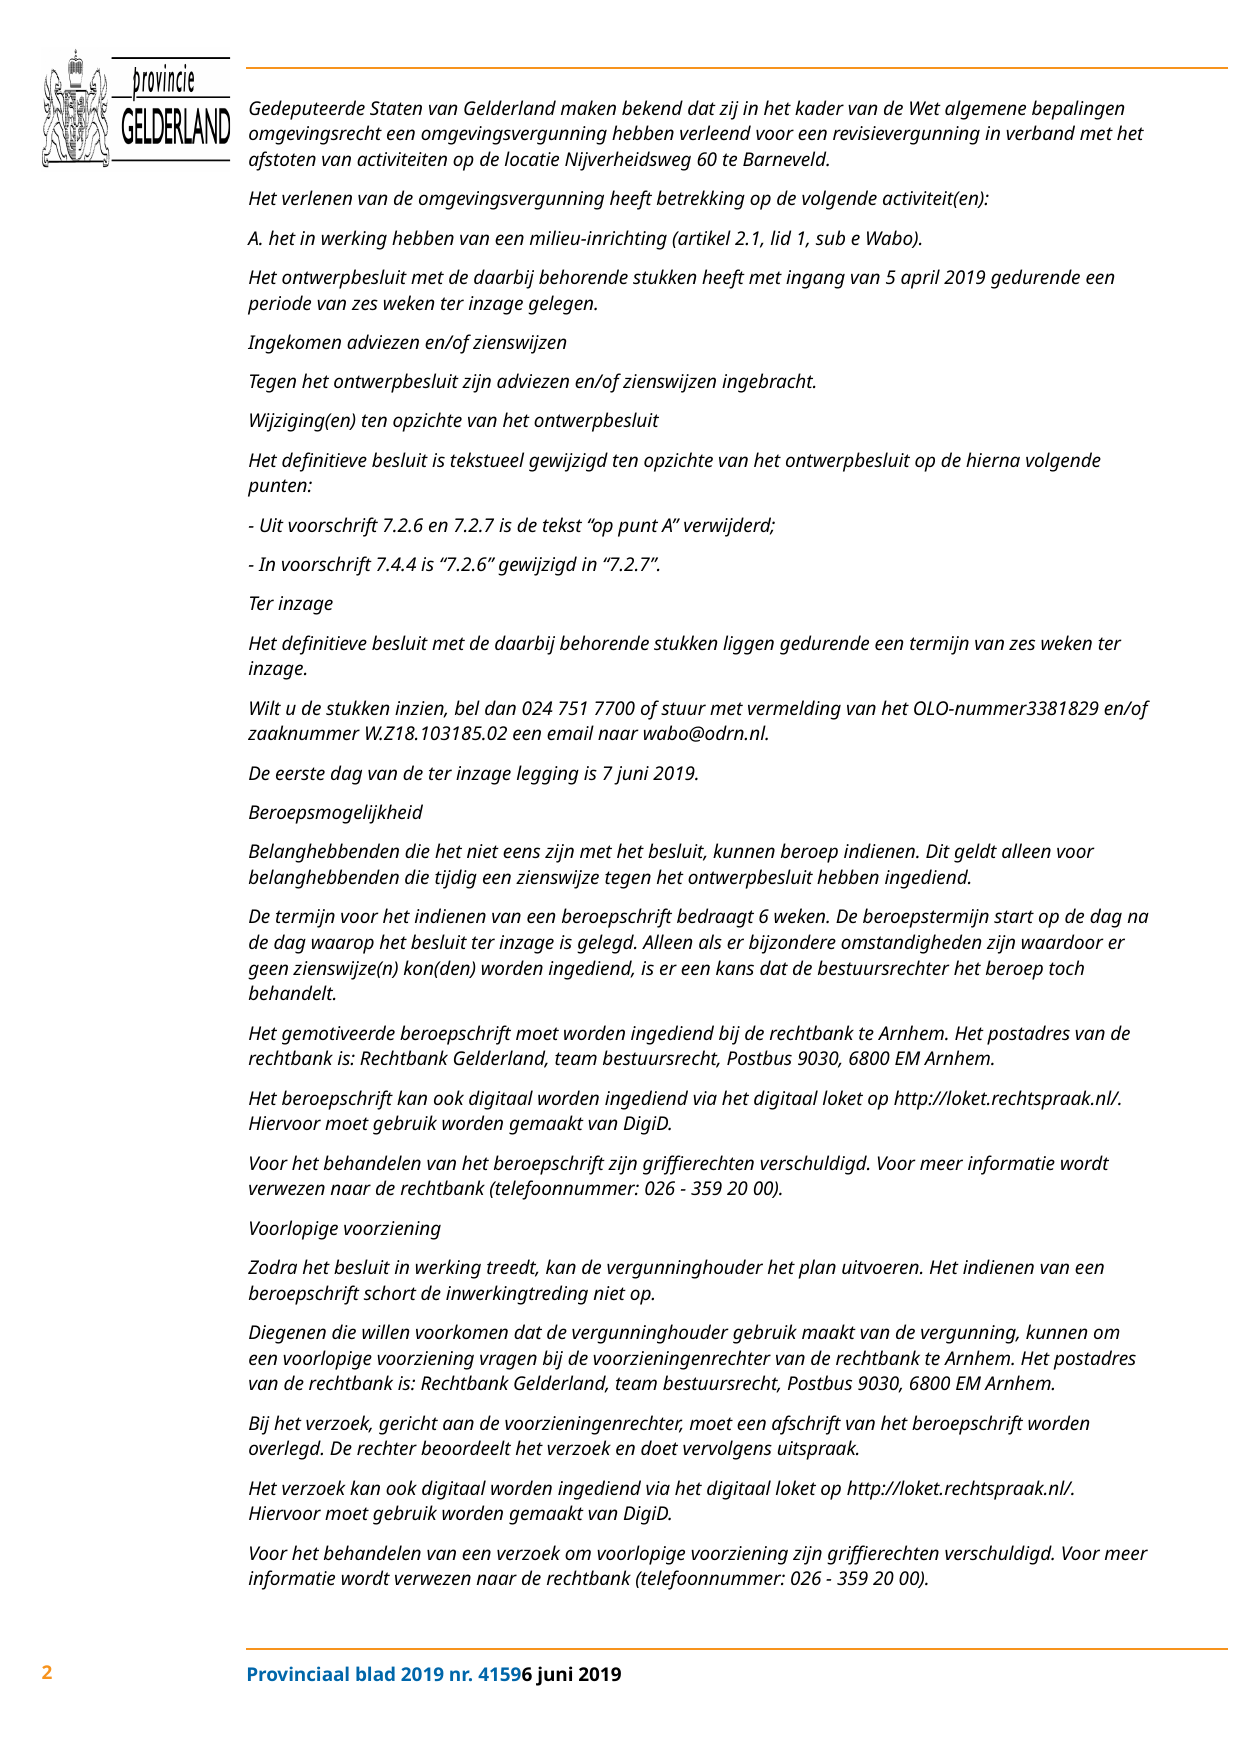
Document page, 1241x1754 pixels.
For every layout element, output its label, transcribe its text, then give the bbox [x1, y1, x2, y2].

text Het beroepschrift kan ook digitaal worden ingediend via het digitaal loket op http://loket.rechtspraak.nl/. Hiervoor moet gebruik worden gemaakt van DigiD. [248, 1085, 1152, 1136]
text De termijn voor het indienen van een beroepschrift bedraagt 6 weken. De beroepstermijn start op de dag na de dag waarop het besluit ter inzage is gelegd. Alleen als er bijzondere omstandigheden zijn waardoor er geen zienswijze(n) kon(den) worden ingediend, is er een kans dat de bestuursrechter het beroep toch behandelt. [248, 903, 1152, 1006]
text Zodra het besluit in werking treedt, kan de vergunninghouder het plan uitvoeren. Het indienen van een beroepschrift schort de inwerkingtreding niet op. [248, 1254, 1152, 1305]
text Tegen het ontwerpbesluit zijn adviezen en/of zienswijzen ingebracht. [248, 368, 1152, 394]
text De eerste dag van de ter inzage legging is 7 juni 2019. [248, 760, 1152, 785]
text Het definitieve besluit met de daarbij behorende stukken liggen gedurende een termijn van zes weken ter inzage. [248, 630, 1152, 681]
text - Uit voorschrift 7.2.6 en 7.2.7 is de tekst “op punt A” verwijderd; [248, 512, 1152, 538]
text Voor het behandelen van het beroepschrift zijn griffierechten verschuldigd. Voor meer informatie wordt verwezen naar de rechtbank (telefoonnummer: 026 - 359 20 00). [248, 1150, 1152, 1201]
text Het definitieve besluit is tekstueel gewijzigd ten opzichte van het ontwerpbesluit op de hierna volgende punten: [248, 447, 1152, 498]
text Voorlopige voorziening [248, 1215, 1152, 1240]
text Ter inzage [248, 590, 1152, 616]
text Het ontwerpbesluit met de daarbij behorende stukken heeft met ingang van 5 april 2019 gedurende een periode van zes weken ter inzage gelegen. [248, 264, 1152, 316]
text Ingekomen adviezen en/of zienswijzen [248, 329, 1152, 355]
text A. het in werking hebben van een milieu-inrichting (artikel 2.1, lid 1, sub e Wabo). [248, 225, 1152, 251]
text - In voorschrift 7.4.4 is “7.2.6” gewijzigd in “7.2.7”. [248, 551, 1152, 577]
text Wilt u de stukken inzien, bel dan 024 751 7700 of stuur met vermelding van het OLO-nummer3381829 en/of zaaknummer W.Z18.103185.02 een email naar wabo@odrn.nl. [248, 695, 1152, 746]
text Het verzoek kan ook digitaal worden ingediend via het digitaal loket op http://loket.rechtspraak.nl/. Hiervoor moet gebruik worden gemaakt van DigiD. [248, 1475, 1152, 1526]
text Gedeputeerde Staten van Gelderland maken bekend dat zij in het kader van de Wet algemene bepalingen omgevingsrecht een omgevingsvergunning hebben verleend voor een revisievergunning in verband met het afstoten van activiteiten op de locatie Nijverheidsweg 60 te Barneveld. [248, 95, 1152, 172]
picture [41, 47, 231, 172]
text Belanghebbenden die het niet eens zijn met het besluit, kunnen beroep indienen. Dit geldt alleen voor belanghebbenden die tijdig een zienswijze tegen het ontwerpbesluit hebben ingediend. [248, 838, 1152, 890]
text Bij het verzoek, gericht aan de voorzieningenrechter, moet een afschrift van het beroepschrift worden overlegd. De rechter beoordeelt het verzoek en doet vervolgens uitspraak. [248, 1410, 1152, 1461]
text Wijziging(en) ten opzichte van het ontwerpbesluit [248, 408, 1152, 433]
text Voor het behandelen van een verzoek om voorlopige voorziening zijn griffierechten verschuldigd. Voor meer informatie wordt verwezen naar de rechtbank (telefoonnummer: 026 - 359 20 00). [248, 1540, 1152, 1591]
text Het verlenen van de omgevingsvergunning heeft betrekking op de volgende activiteit(en): [248, 186, 1152, 211]
text Diegenen die willen voorkomen dat de vergunninghouder gebruik maakt van de vergunning, kunnen om een voorlopige voorziening vragen bij de voorzieningenrechter van de rechtbank te Arnhem. Het postadres van de rechtbank is: Rechtbank Gelderland, team bestuursrecht, Postbus 9030, 6800 EM Arnhem. [248, 1319, 1152, 1396]
text Beroepsmogelijkheid [248, 799, 1152, 825]
text Het gemotiveerde beroepschrift moet worden ingediend bij de rechtbank te Arnhem. Het postadres van de rechtbank is: Rechtbank Gelderland, team bestuursrecht, Postbus 9030, 6800 EM Arnhem. [248, 1020, 1152, 1071]
